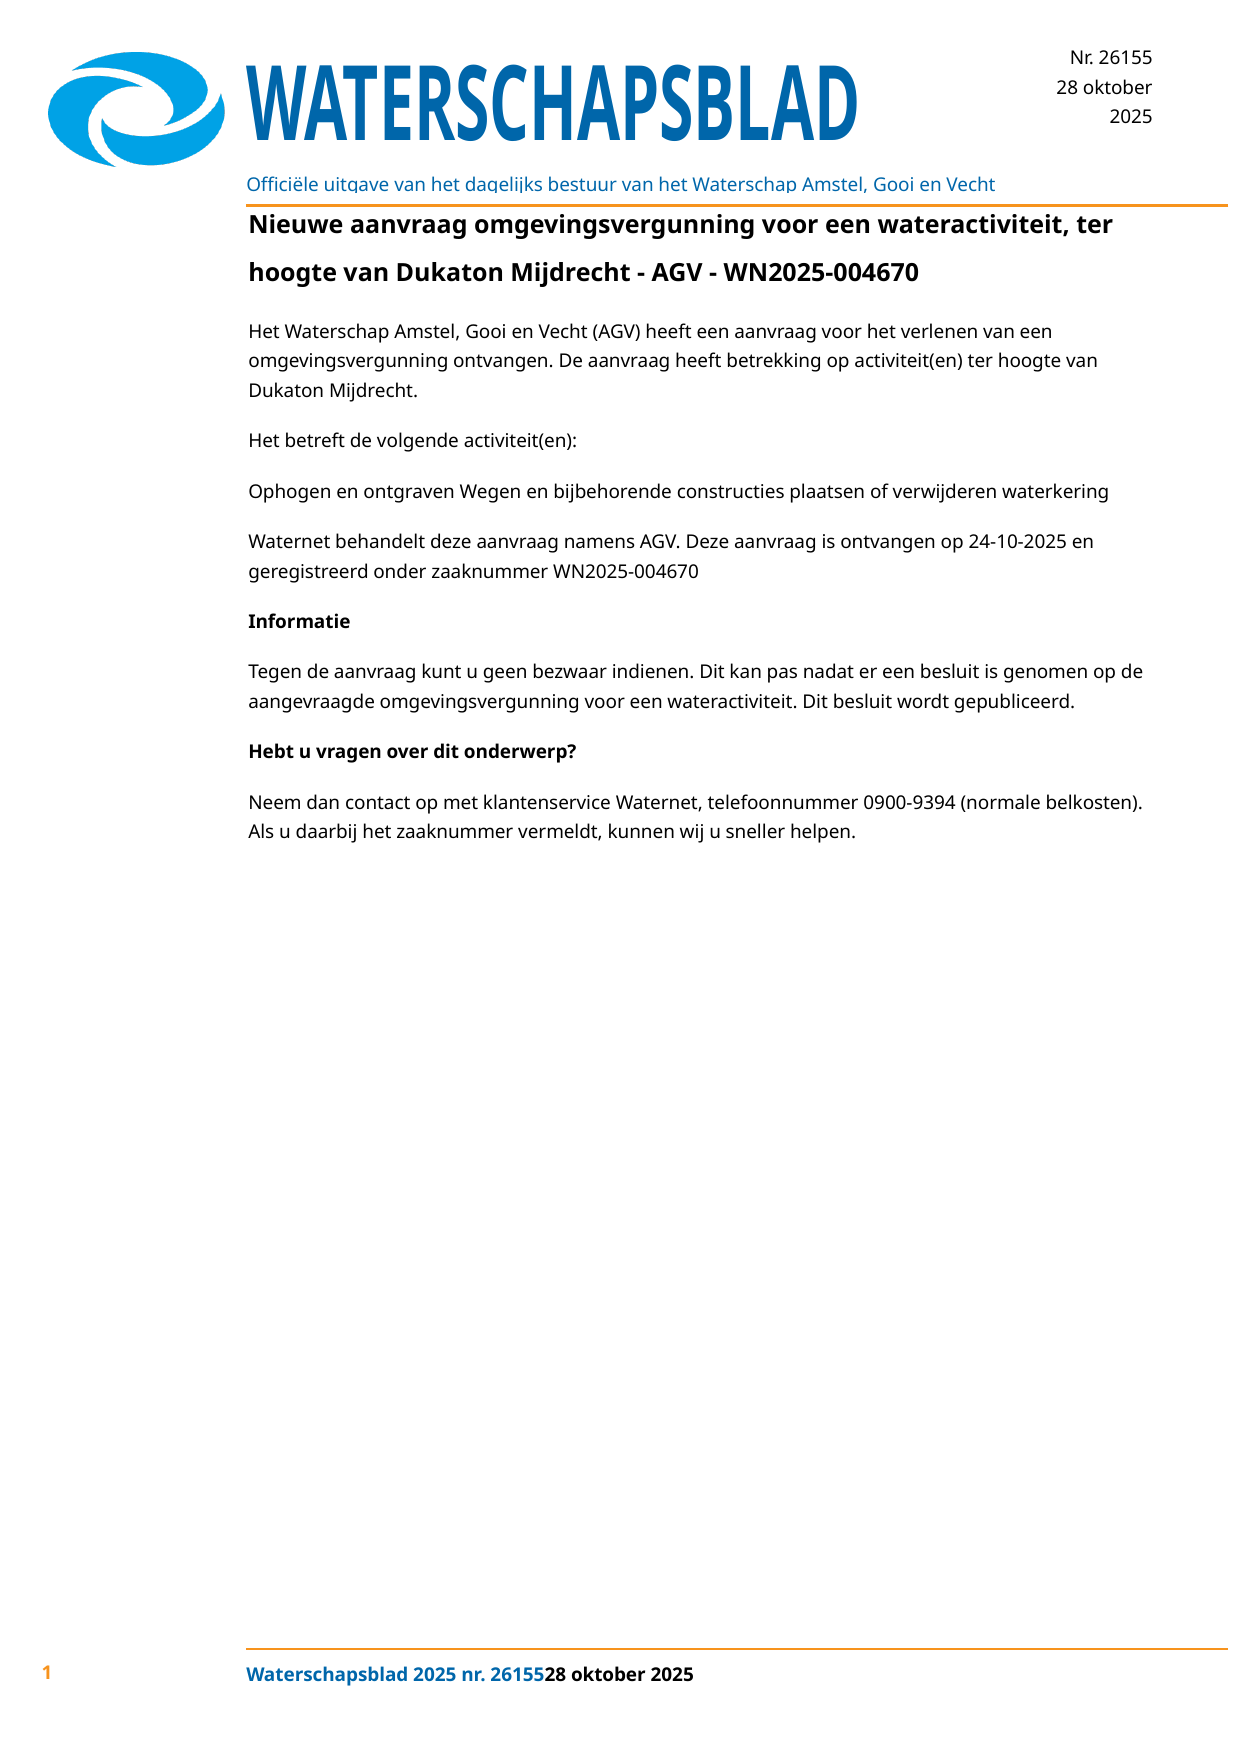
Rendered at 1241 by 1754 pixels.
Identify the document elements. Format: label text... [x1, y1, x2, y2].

text Neem dan contact op met klantenservice Waternet, telefoonnummer 0900-9394 (normale belkosten). Als u daarbij het zaaknummer vermeldt, kunnen wij u sneller helpen. [248, 789, 1152, 844]
text Tegen de aanvraag kunt u geen bezwaar indienen. Dit kan pas nadat er een besluit is genomen op de aangevraagde omgevingsvergunning voor een wateractiviteit. Dit besluit wordt gepubliceerd. [248, 659, 1152, 714]
picture [41, 47, 231, 172]
text Nieuwe aanvraag omgevingsvergunning voor een wateractiviteit, ter hoogte van Dukaton Mijdrecht - AGV - WN2025-004670 [248, 207, 1152, 288]
text Hebt u vragen over dit onderwerp? [248, 739, 1152, 764]
text Het betreft de volgende activiteit(en): [248, 427, 1152, 453]
text Het Waterschap Amstel, Gooi en Vecht (AGV) heeft een aanvraag voor het verlenen van een omgevingsvergunning ontvangen. De aanvraag heeft betrekking op activiteit(en) ter hoogte van Dukaton Mijdrecht. [248, 318, 1152, 403]
text Waternet behandelt deze aanvraag namens AGV. Deze aanvraag is ontvangen op 24-10-2025 en geregistreerd onder zaaknummer WN2025-004670 [248, 528, 1152, 584]
text Informatie [248, 608, 1152, 634]
text Ophogen en ontgraven Wegen en bijbehorende constructies plaatsen of verwijderen waterkering [248, 478, 1152, 504]
